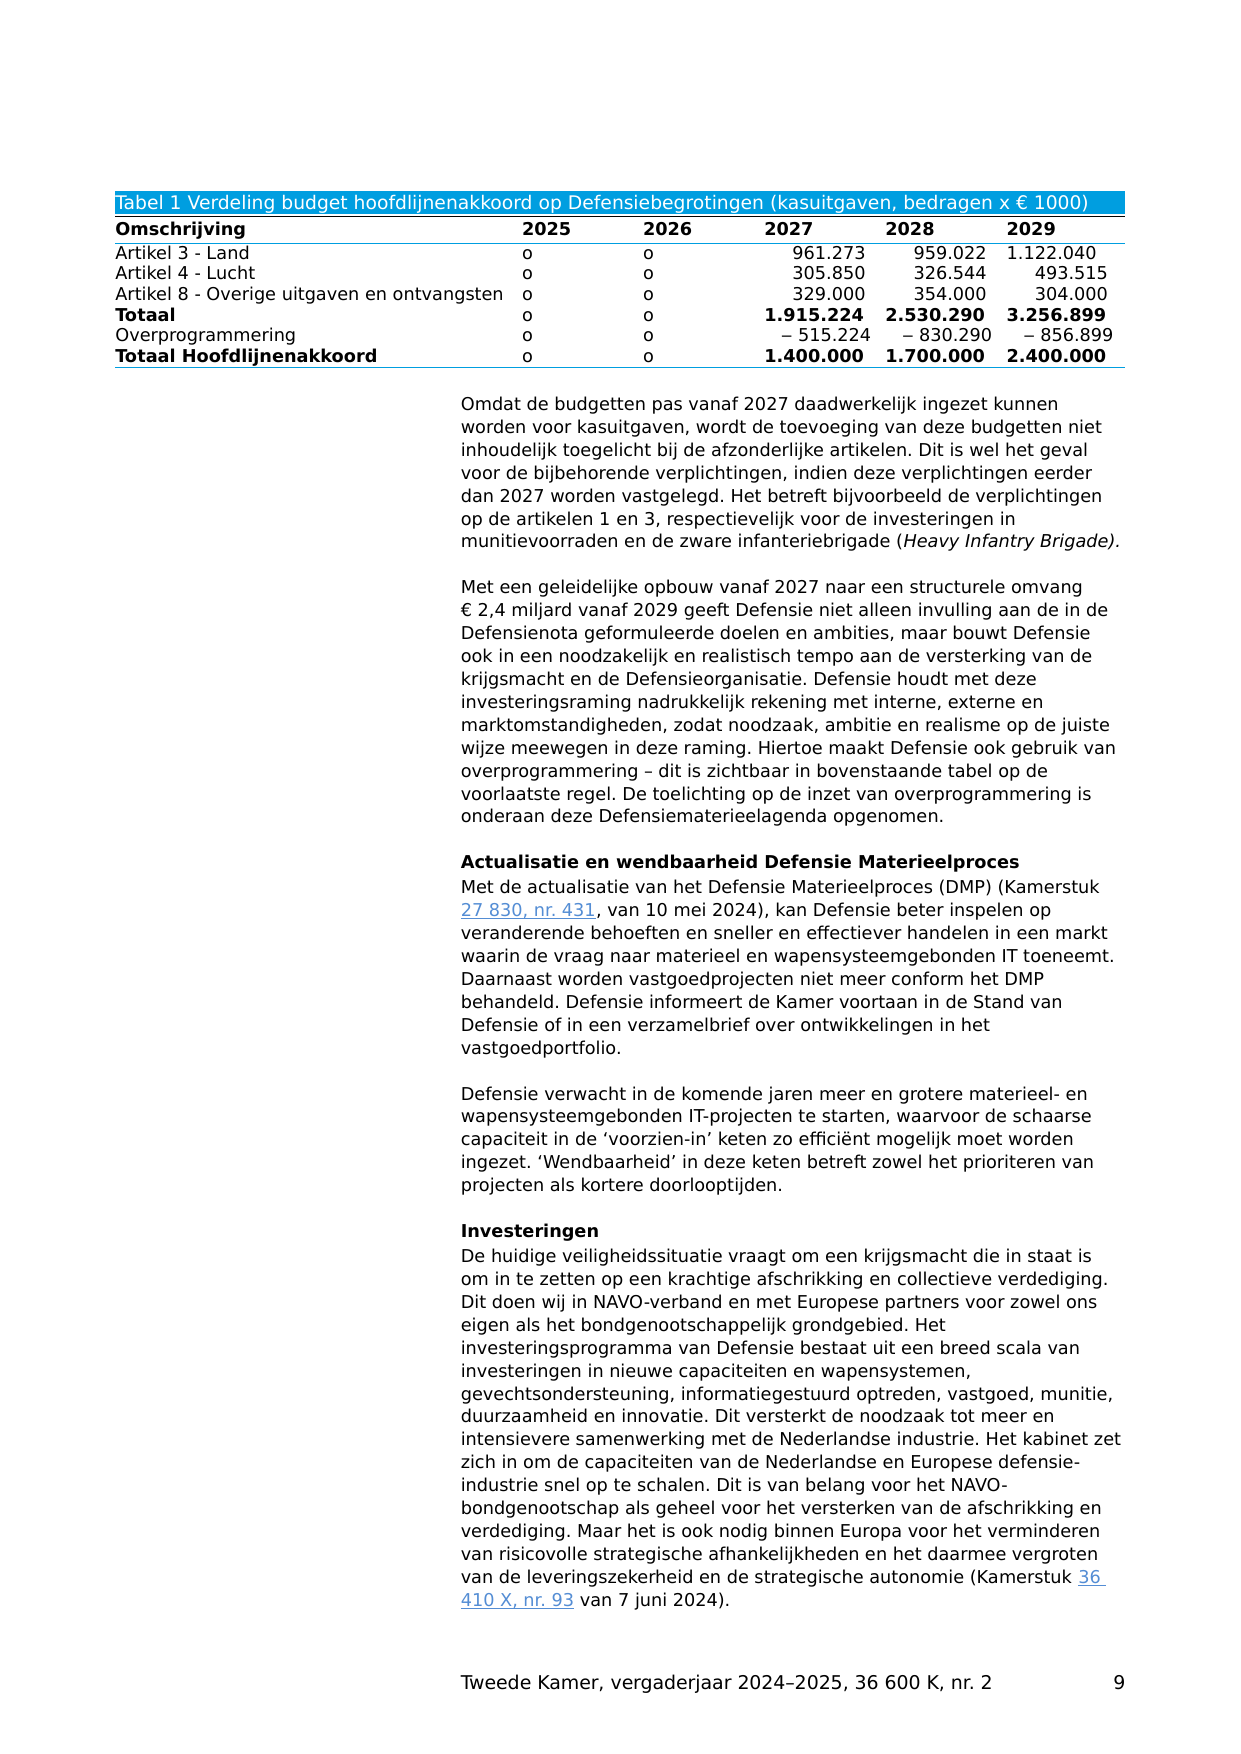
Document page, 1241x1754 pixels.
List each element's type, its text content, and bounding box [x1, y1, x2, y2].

table_cell 1.700.000 [882, 346, 1003, 366]
table_cell o [640, 305, 761, 325]
table_cell o [519, 263, 640, 284]
table_cell o [640, 244, 761, 263]
table_cell 326.544 [882, 263, 1003, 284]
table_cell 305.850 [761, 263, 882, 284]
table_cell 959.022 [882, 244, 1003, 263]
text Actualisatie en wendbaarheid Defensie Materieelproces [461, 850, 1125, 873]
table_cell Artikel 8 - Overige uitgaven en ontvangsten [115, 284, 519, 304]
table_cell Overprogrammering [115, 325, 519, 346]
table_cell 1.400.000 [761, 346, 882, 366]
table_cell Totaal Hoofdlijnenakkoord [115, 346, 519, 366]
table_cell 2.530.290 [882, 305, 1003, 325]
table_cell o [519, 244, 640, 263]
table_cell 354.000 [882, 284, 1003, 304]
table_cell o [519, 284, 640, 304]
table_cell 2027 [761, 217, 882, 243]
table_cell Artikel 4 - Lucht [115, 263, 519, 284]
table_cell o [640, 284, 761, 304]
table_cell ‒ 515.224 [761, 325, 882, 346]
table_cell o [519, 346, 640, 366]
table_cell 2028 [882, 217, 1003, 243]
text Met de actualisatie van het Defensie Materieelproces (DMP) (Kamerstuk 27 830, nr. 431, van 10 mei 2024), kan Defensie beter inspelen op veranderende behoeften en sneller en effectiever handelen in een markt waarin de vraag naar materieel en wapensysteemgebonden IT toeneemt. Daarnaast worden vastgoedprojecten niet meer conform het DMP behandeld. Defensie informeert de Kamer voortaan in de Stand van Defensie of in een verzamelbrief over ontwikkelingen in het vastgoedportfolio. [461, 875, 1125, 1059]
text De huidige veiligheidssituatie vraagt om een krijgsmacht die in staat is om in te zetten op een krachtige afschrikking en collectieve verdediging. Dit doen wij in NAVO-verband en met Europese partners voor zowel ons eigen als het bondgenootschappelijk grondgebied. Het investeringsprogramma van Defensie bestaat uit een breed scala van investeringen in nieuwe capaciteiten en wapensystemen, gevechtsondersteuning, informatiegestuurd optreden, vastgoed, munitie, duurzaamheid en innovatie. Dit versterkt de noodzaak tot meer en intensievere samenwerking met de Nederlandse industrie. Het kabinet zet zich in om de capaciteiten van de Nederlandse en Europese defensie-industrie snel op te schalen. Dit is van belang voor het NAVO-bondgenootschap als geheel voor het versterken van de afschrikking en verdediging. Maar het is ook nodig binnen Europa voor het verminderen van risicovolle strategische afhankelijkheden en het daarmee vergroten van de leveringszekerheid en de strategische autonomie (Kamerstuk 36 410 X, nr. 93 van 7 juni 2024). [461, 1244, 1125, 1611]
table_cell Omschrijving [115, 217, 519, 243]
table_cell 2029 [1004, 217, 1125, 243]
table_cell o [640, 346, 761, 366]
table_cell 2025 [519, 217, 640, 243]
text Met een geleidelijke opbouw vanaf 2027 naar een structurele omvang € 2,4 miljard vanaf 2029 geeft Defensie niet alleen invulling aan de in de Defensienota geformuleerde doelen en ambities, maar bouwt Defensie ook in een noodzakelijk en realistisch tempo aan de versterking van de krijgsmacht en de Defensieorganisatie. Defensie houdt met deze investeringsraming nadrukkelijk rekening met interne, externe en marktomstandigheden, zodat noodzaak, ambitie en realisme op de juiste wijze meewegen in deze raming. Hiertoe maakt Defensie ook gebruik van overprogrammering – dit is zichtbaar in bovenstaande tabel op de voorlaatste regel. De toelichting op de inzet van overprogrammering is onderaan deze Defensiematerieelagenda opgenomen. [461, 575, 1125, 827]
table_cell 329.000 [761, 284, 882, 304]
table_cell 304.000 [1004, 284, 1125, 304]
table_cell 1.915.224 [761, 305, 882, 325]
table_cell 961.273 [761, 244, 882, 263]
table_cell Artikel 3 - Land [115, 244, 519, 263]
table_cell Totaal [115, 305, 519, 325]
text Omdat de budgetten pas vanaf 2027 daadwerkelijk ingezet kunnen worden voor kasuitgaven, wordt de toevoeging van deze budgetten niet inhoudelijk toegelicht bij de afzonderlijke artikelen. Dit is wel het geval voor de bijbehorende verplichtingen, indien deze verplichtingen eerder dan 2027 worden vastgelegd. Het betreft bijvoorbeeld de verplichtingen op de artikelen 1 en 3, respectievelijk voor de investeringen in munitievoorraden en de zware infanteriebrigade (Heavy Infantry Brigade). [461, 392, 1125, 552]
text Defensie verwacht in de komende jaren meer en grotere materieel- en wapensysteemgebonden IT-projecten te starten, waarvoor de schaarse capaciteit in de ‘voorzien-in’ keten zo efficiënt mogelijk moet worden ingezet. ‘Wendbaarheid’ in deze keten betreft zowel het prioriteren van projecten als kortere doorlooptijden. [461, 1082, 1125, 1196]
table_cell o [640, 263, 761, 284]
table_cell 3.256.899 [1004, 305, 1125, 325]
table_cell 2026 [640, 217, 761, 243]
table_cell 493.515 [1004, 263, 1125, 284]
table_cell ‒ 830.290 [882, 325, 1003, 346]
table_cell o [519, 305, 640, 325]
table_cell o [640, 325, 761, 346]
table_cell o [519, 325, 640, 346]
text Investeringen [461, 1219, 1125, 1242]
table_cell ‒ 856.899 [1004, 325, 1125, 346]
table_cell 2.400.000 [1004, 346, 1125, 366]
table_cell 1.122.040 [1004, 244, 1125, 263]
